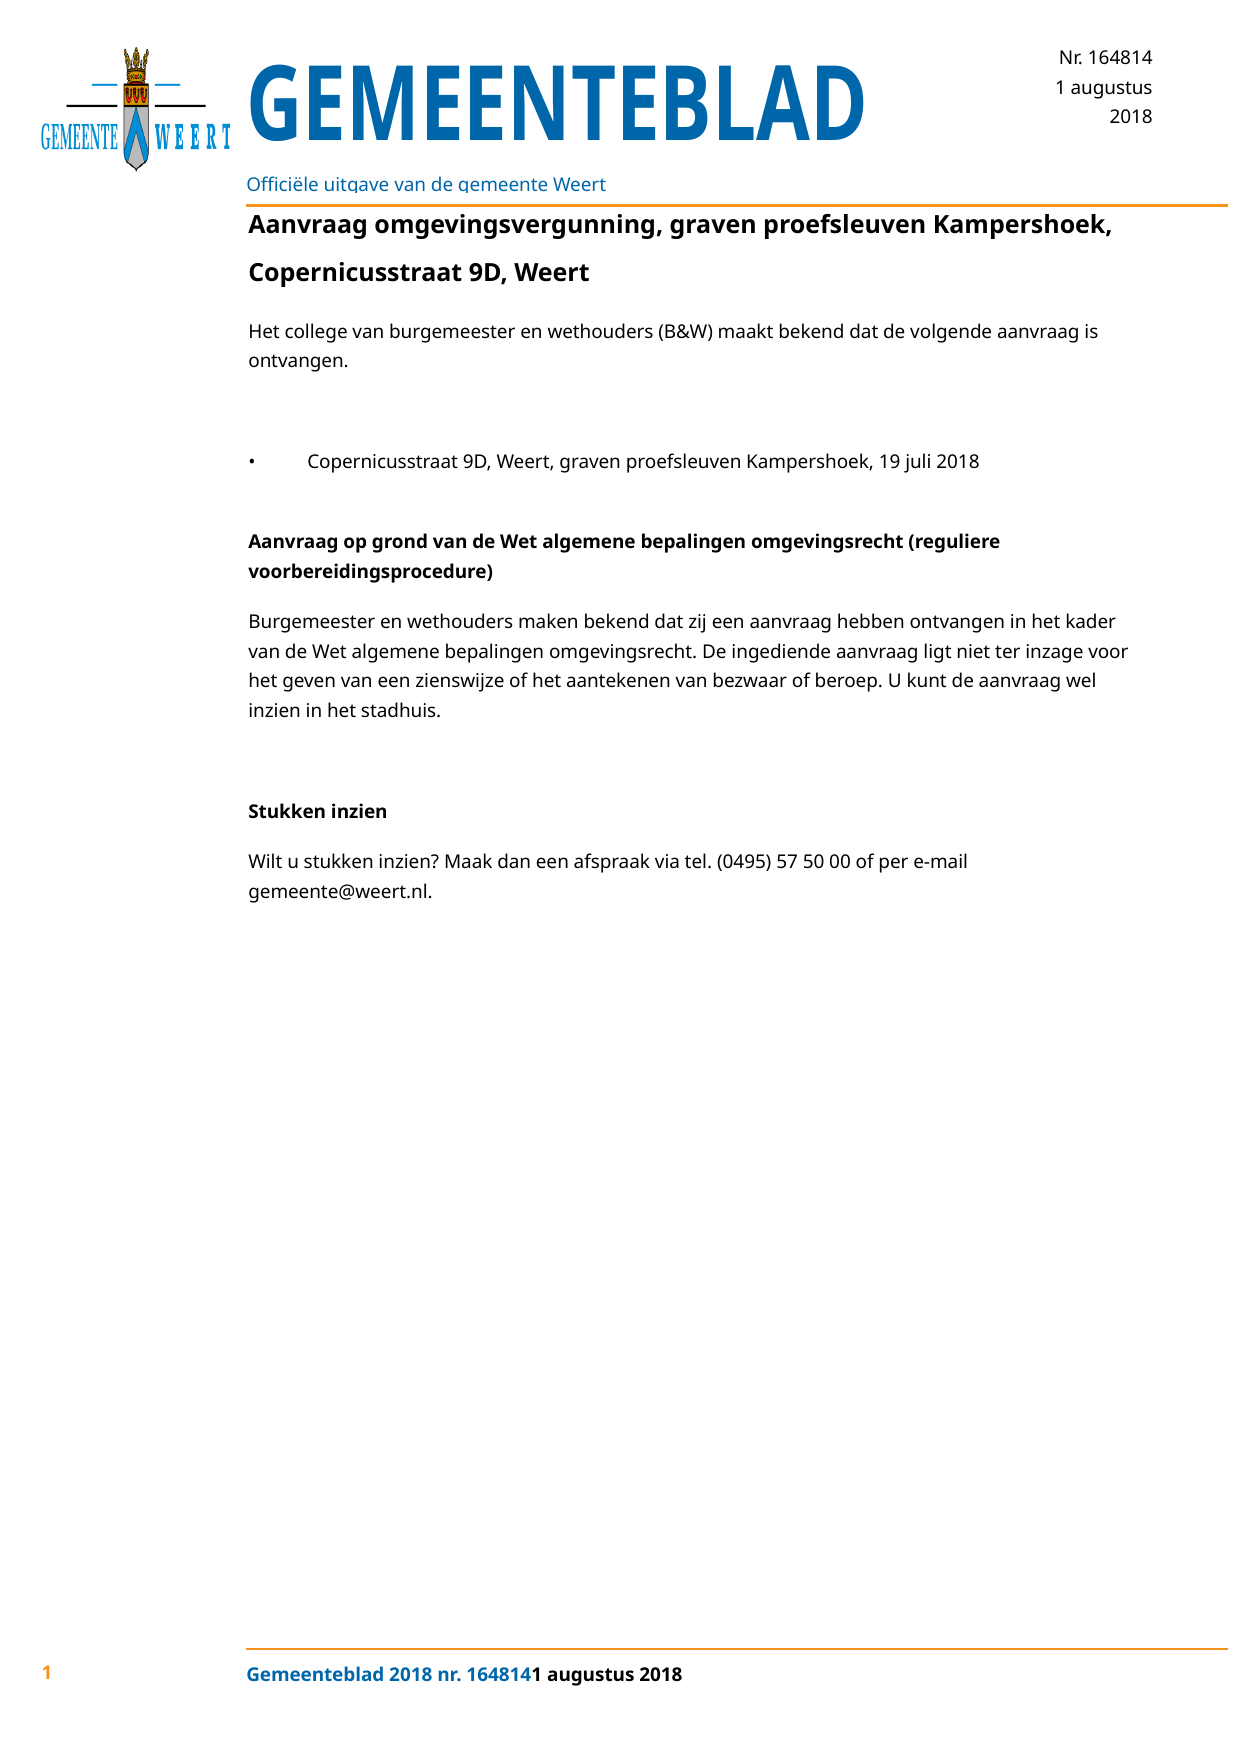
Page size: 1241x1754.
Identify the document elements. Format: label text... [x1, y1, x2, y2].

text Aanvraag op grond van de Wet algemene bepalingen omgevingsrecht (reguliere voorbereidingsprocedure) [248, 528, 1152, 584]
list Copernicusstraat 9D, Weert, graven proefsleuven Kampershoek, 19 juli 2018 [248, 448, 1152, 474]
text Het college van burgemeester en wethouders (B&W) maakt bekend dat de volgende aanvraag is ontvangen. [248, 318, 1152, 373]
text Wilt u stukken inzien? Maak dan een afspraak via tel. (0495) 57 50 00 of per e-mail gemeente@weert.nl. [248, 848, 1152, 904]
text Burgemeester en wethouders maken bekend dat zij een aanvraag hebben ontvangen in het kader van de Wet algemene bepalingen omgevingsrecht. De ingediende aanvraag ligt niet ter inzage voor het geven van een zienswijze of het aantekenen van bezwaar of beroep. U kunt de aanvraag wel inzien in het stadhuis. [248, 608, 1152, 723]
picture [41, 47, 231, 172]
text Stukken inzien [248, 798, 1152, 824]
text Aanvraag omgevingsvergunning, graven proefsleuven Kampershoek, Copernicusstraat 9D, Weert [248, 207, 1152, 288]
